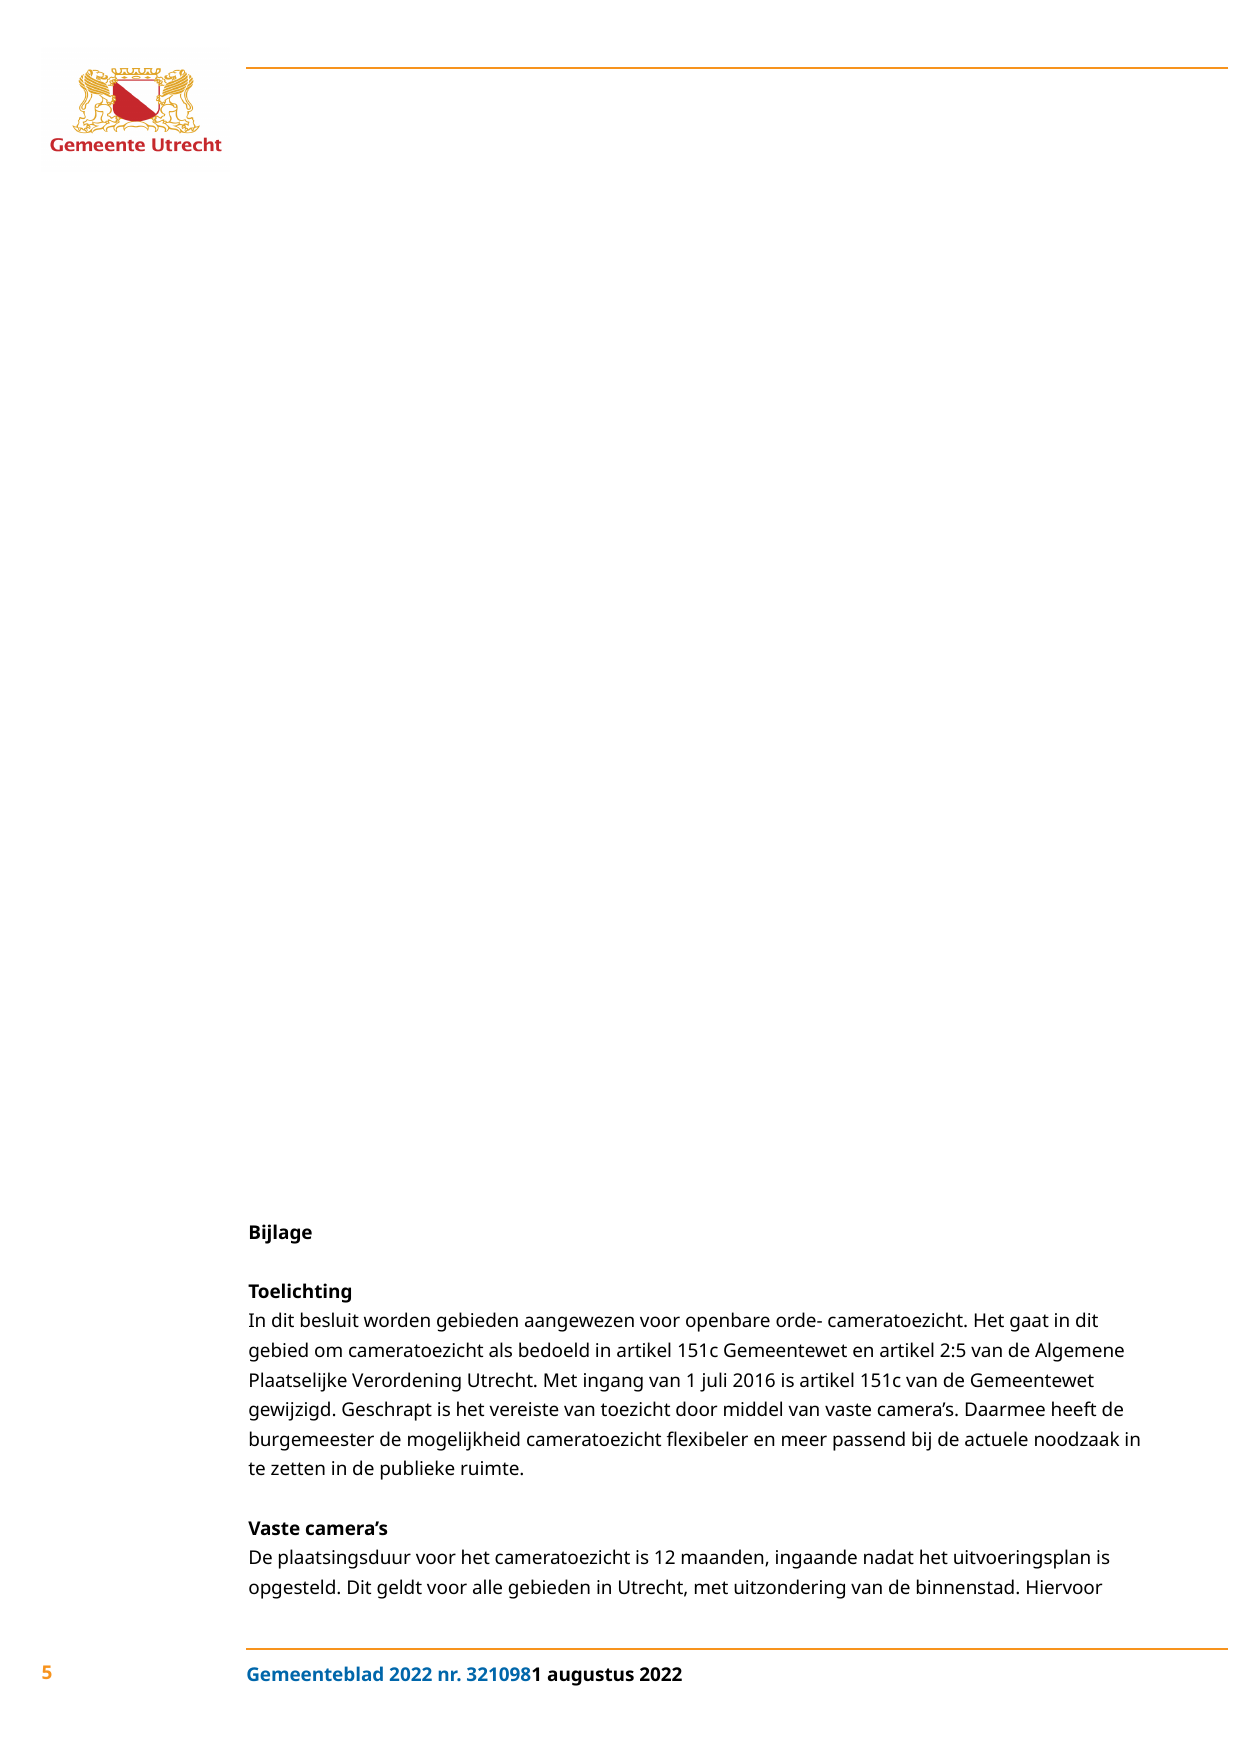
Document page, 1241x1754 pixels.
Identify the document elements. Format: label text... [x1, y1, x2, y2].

text De plaatsingsduur voor het cameratoezicht is 12 maanden, ingaande nadat het uitvoeringsplan is opgesteld. Dit geldt voor alle gebieden in Utrecht, met uitzondering van de binnenstad. Hiervoor [248, 1544, 1152, 1600]
text Toelichting [248, 1278, 1152, 1304]
text Bijlage [248, 1219, 1152, 1245]
text In dit besluit worden gebieden aangewezen voor openbare orde- cameratoezicht. Het gaat in dit gebied om cameratoezicht als bedoeld in artikel 151c Gemeentewet en artikel 2:5 van de Algemene Plaatselijke Verordening Utrecht. Met ingang van 1 juli 2016 is artikel 151c van de Gemeentewet gewijzigd. Geschrapt is het vereiste van toezicht door middel van vaste camera’s. Daarmee heeft de burgemeester de mogelijkheid cameratoezicht flexibeler en meer passend bij de actuele noodzaak in te zetten in de publieke ruimte. [248, 1308, 1152, 1481]
text Vaste camera’s [248, 1515, 1152, 1541]
picture [41, 47, 231, 172]
